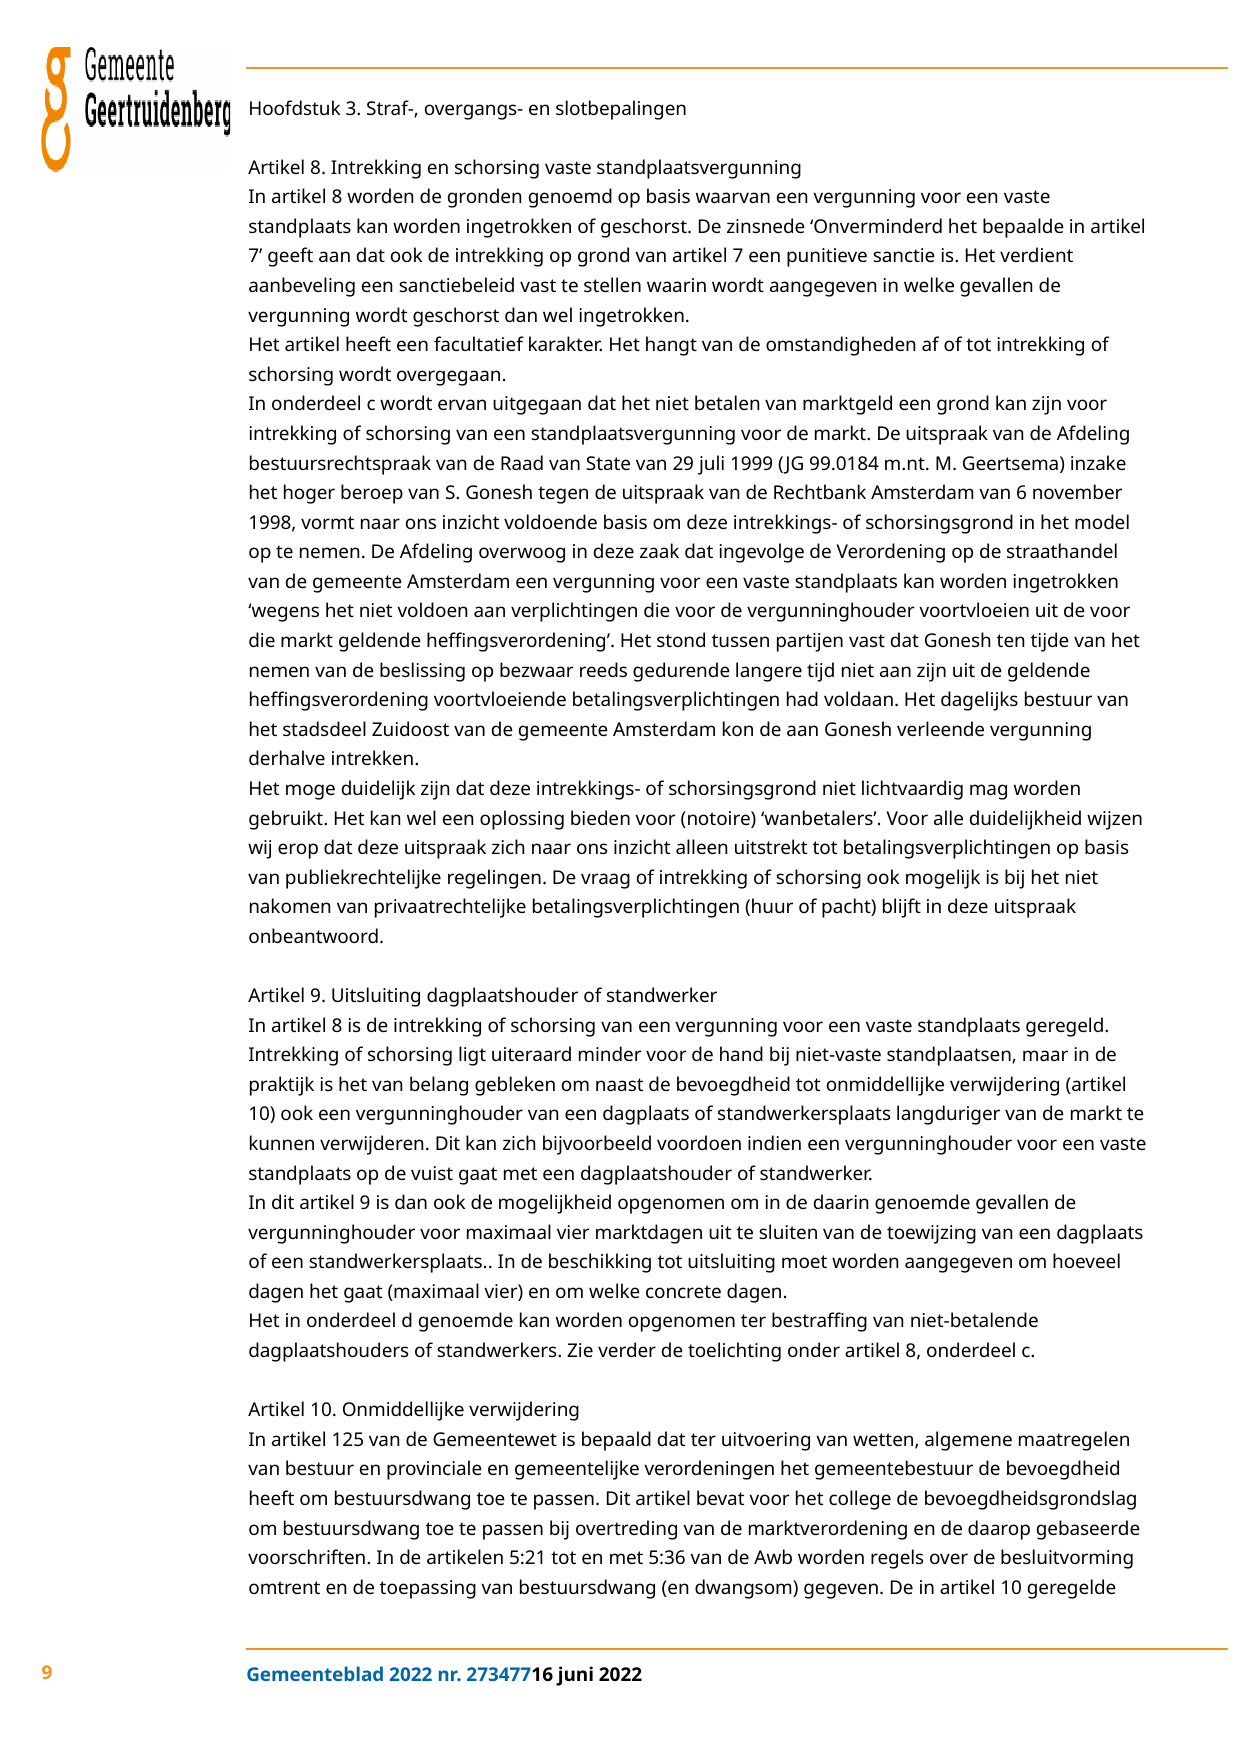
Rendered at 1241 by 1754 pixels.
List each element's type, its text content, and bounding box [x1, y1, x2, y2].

text Artikel 9. Uitsluiting dagplaatshouder of standwerker [248, 982, 1152, 1008]
text In dit artikel 9 is dan ook de mogelijkheid opgenomen om in de daarin genoemde gevallen de vergunninghouder voor maximaal vier marktdagen uit te sluiten van de toewijzing van een dagplaats of een standwerkersplaats.. In de beschikking tot uitsluiting moet worden aangegeven om hoeveel dagen het gaat (maximaal vier) en om welke concrete dagen. [248, 1189, 1152, 1304]
text Artikel 10. Onmiddellijke verwijdering [248, 1396, 1152, 1422]
text In artikel 8 is de intrekking of schorsing van een vergunning voor een vaste standplaats geregeld. Intrekking of schorsing ligt uiteraard minder voor de hand bij niet-vaste standplaatsen, maar in de praktijk is het van belang gebleken om naast de bevoegdheid tot onmiddellijke verwijdering (artikel 10) ook een vergunninghouder van een dagplaats of standwerkersplaats langduriger van de markt te kunnen verwijderen. Dit kan zich bijvoorbeeld voordoen indien een vergunninghouder voor een vaste standplaats op de vuist gaat met een dagplaatshouder of standwerker. [248, 1012, 1152, 1186]
text Het moge duidelijk zijn dat deze intrekkings- of schorsingsgrond niet lichtvaardig mag worden gebruikt. Het kan wel een oplossing bieden voor (notoire) ‘wanbetalers’. Voor alle duidelijkheid wijzen wij erop dat deze uitspraak zich naar ons inzicht alleen uitstrekt tot betalingsverplichtingen op basis van publiekrechtelijke regelingen. De vraag of intrekking of schorsing ook mogelijk is bij het niet nakomen van privaatrechtelijke betalingsverplichtingen (huur of pacht) blijft in deze uitspraak onbeantwoord. [248, 775, 1152, 949]
text Artikel 8. Intrekking en schorsing vaste standplaatsvergunning [248, 154, 1152, 180]
text Het artikel heeft een facultatief karakter. Het hangt van de omstandigheden af of tot intrekking of schorsing wordt overgegaan. [248, 331, 1152, 387]
text Hoofdstuk 3. Straf-, overgangs- en slotbepalingen [248, 95, 1152, 121]
text In artikel 125 van de Gemeentewet is bepaald dat ter uitvoering van wetten, algemene maatregelen van bestuur en provinciale en gemeentelijke verordeningen het gemeentebestuur de bevoegdheid heeft om bestuursdwang toe te passen. Dit artikel bevat voor het college de bevoegdheidsgrondslag om bestuursdwang toe te passen bij overtreding van de marktverordening en de daarop gebaseerde voorschriften. In de artikelen 5:21 tot en met 5:36 van de Awb worden regels over de besluitvorming omtrent en de toepassing van bestuursdwang (en dwangsom) gegeven. De in artikel 10 geregelde [248, 1426, 1152, 1600]
text In onderdeel c wordt ervan uitgegaan dat het niet betalen van marktgeld een grond kan zijn voor intrekking of schorsing van een standplaatsvergunning voor de markt. De uitspraak van de Afdeling bestuursrechtspraak van de Raad van State van 29 juli 1999 (JG 99.0184 m.nt. M. Geertsema) inzake het hoger beroep van S. Gonesh tegen de uitspraak van de Rechtbank Amsterdam van 6 november 1998, vormt naar ons inzicht voldoende basis om deze intrekkings- of schorsingsgrond in het model op te nemen. De Afdeling overwoog in deze zaak dat ingevolge de Verordening op de straathandel van de gemeente Amsterdam een vergunning voor een vaste standplaats kan worden ingetrokken ‘wegens het niet voldoen aan verplichtingen die voor de vergunninghouder voortvloeien uit de voor die markt geldende heffingsverordening’. Het stond tussen partijen vast dat Gonesh ten tijde van het nemen van de beslissing op bezwaar reeds gedurende langere tijd niet aan zijn uit de geldende heffingsverordening voortvloeiende betalingsverplichtingen had voldaan. Het dagelijks bestuur van het stadsdeel Zuidoost van de gemeente Amsterdam kon de aan Gonesh verleende vergunning derhalve intrekken. [248, 391, 1152, 771]
text Het in onderdeel d genoemde kan worden opgenomen ter bestraffing van niet-betalende dagplaatshouders of standwerkers. Zie verder de toelichting onder artikel 8, onderdeel c. [248, 1308, 1152, 1363]
text In artikel 8 worden de gronden genoemd op basis waarvan een vergunning voor een vaste standplaats kan worden ingetrokken of geschorst. De zinsnede ‘Onverminderd het bepaalde in artikel 7’ geeft aan dat ook de intrekking op grond van artikel 7 een punitieve sanctie is. Het verdient aanbeveling een sanctiebeleid vast te stellen waarin wordt aangegeven in welke gevallen de vergunning wordt geschorst dan wel ingetrokken. [248, 183, 1152, 328]
picture [41, 47, 231, 172]
